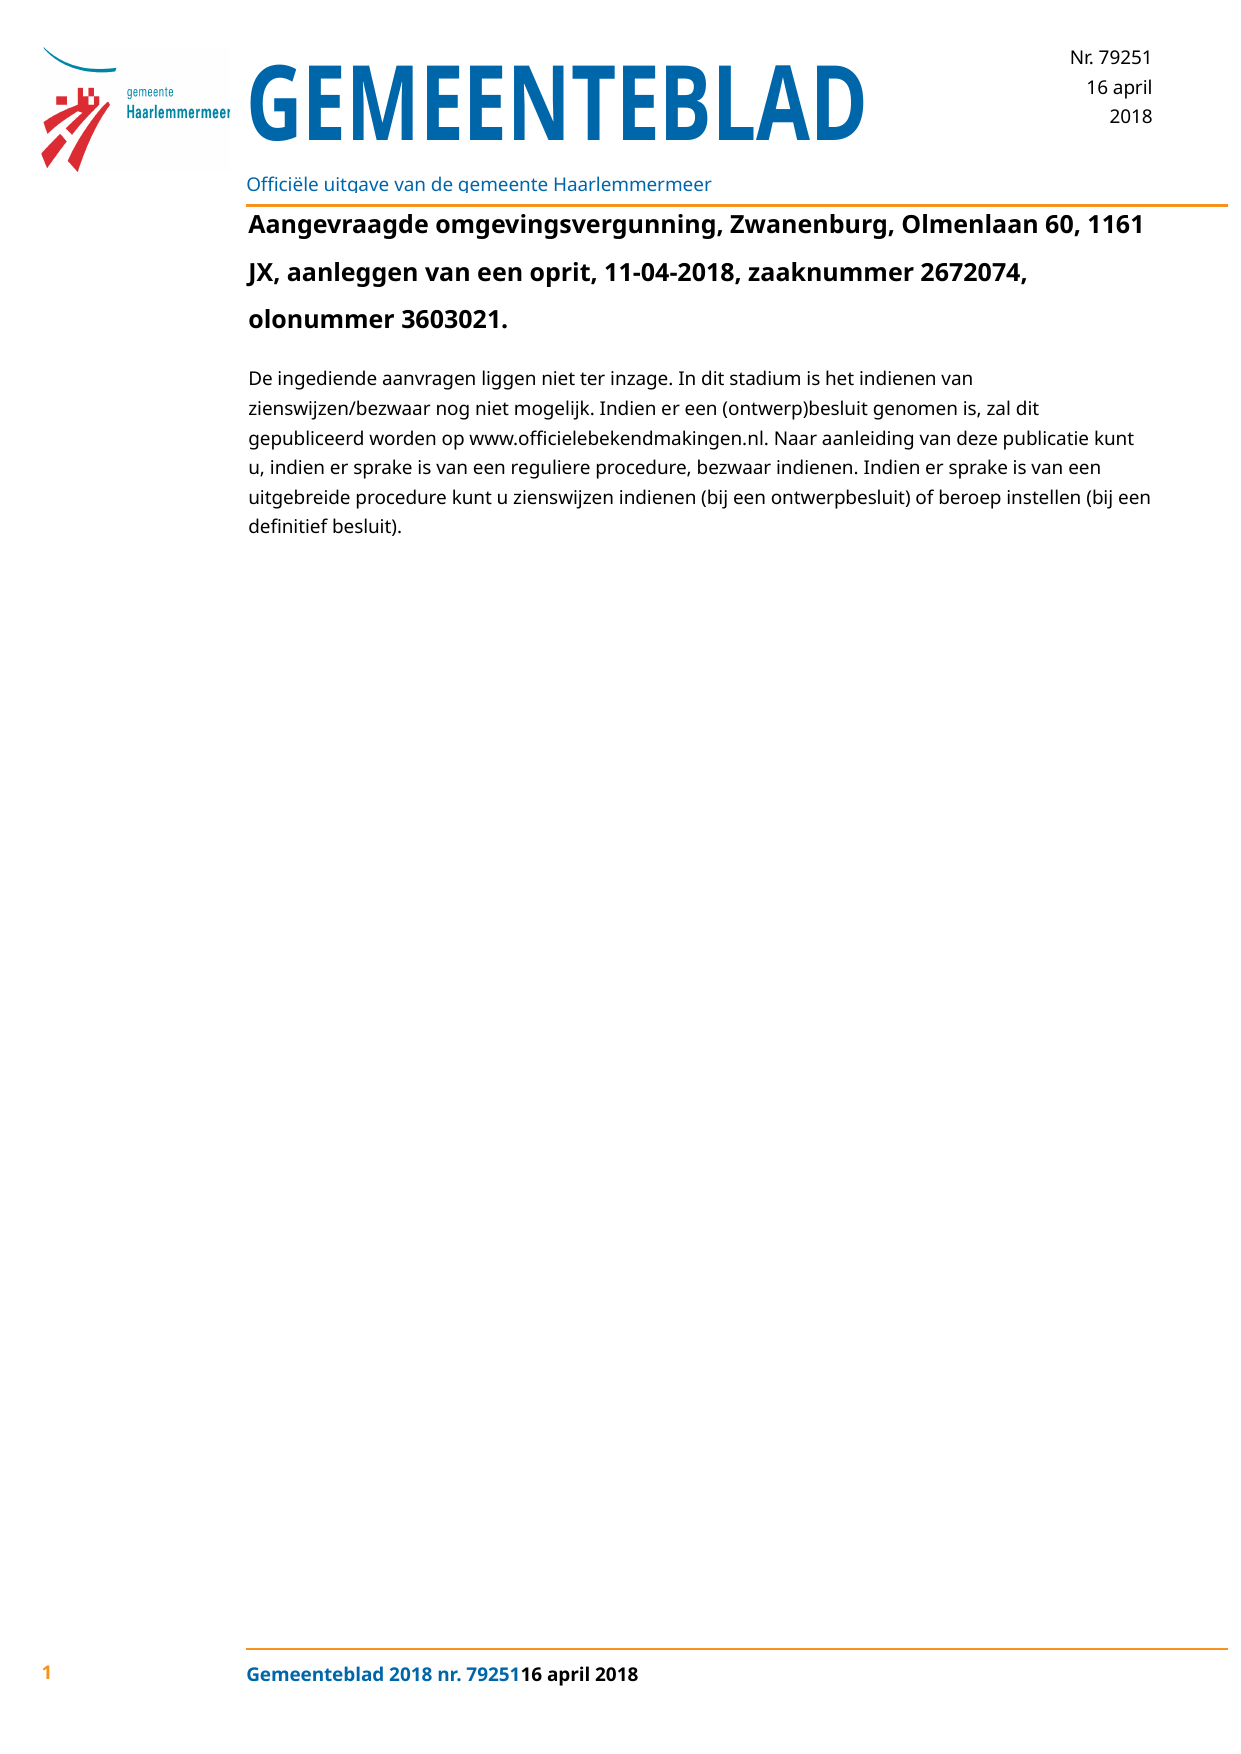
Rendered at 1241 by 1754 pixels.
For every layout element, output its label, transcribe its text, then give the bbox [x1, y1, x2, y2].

text De ingediende aanvragen liggen niet ter inzage. In dit stadium is het indienen van zienswijzen/bezwaar nog niet mogelijk. Indien er een (ontwerp)besluit genomen is, zal dit gepubliceerd worden op www.officielebekendmakingen.nl. Naar aanleiding van deze publicatie kunt u, indien er sprake is van een reguliere procedure, bezwaar indienen. Indien er sprake is van een uitgebreide procedure kunt u zienswijzen indienen (bij een ontwerpbesluit) of beroep instellen (bij een definitief besluit). [248, 366, 1152, 539]
picture [41, 47, 231, 172]
text Aangevraagde omgevingsvergunning, Zwanenburg, Olmenlaan 60, 1161 JX, aanleggen van een oprit, 11-04-2018, zaaknummer 2672074, olonummer 3603021. [248, 207, 1152, 336]
